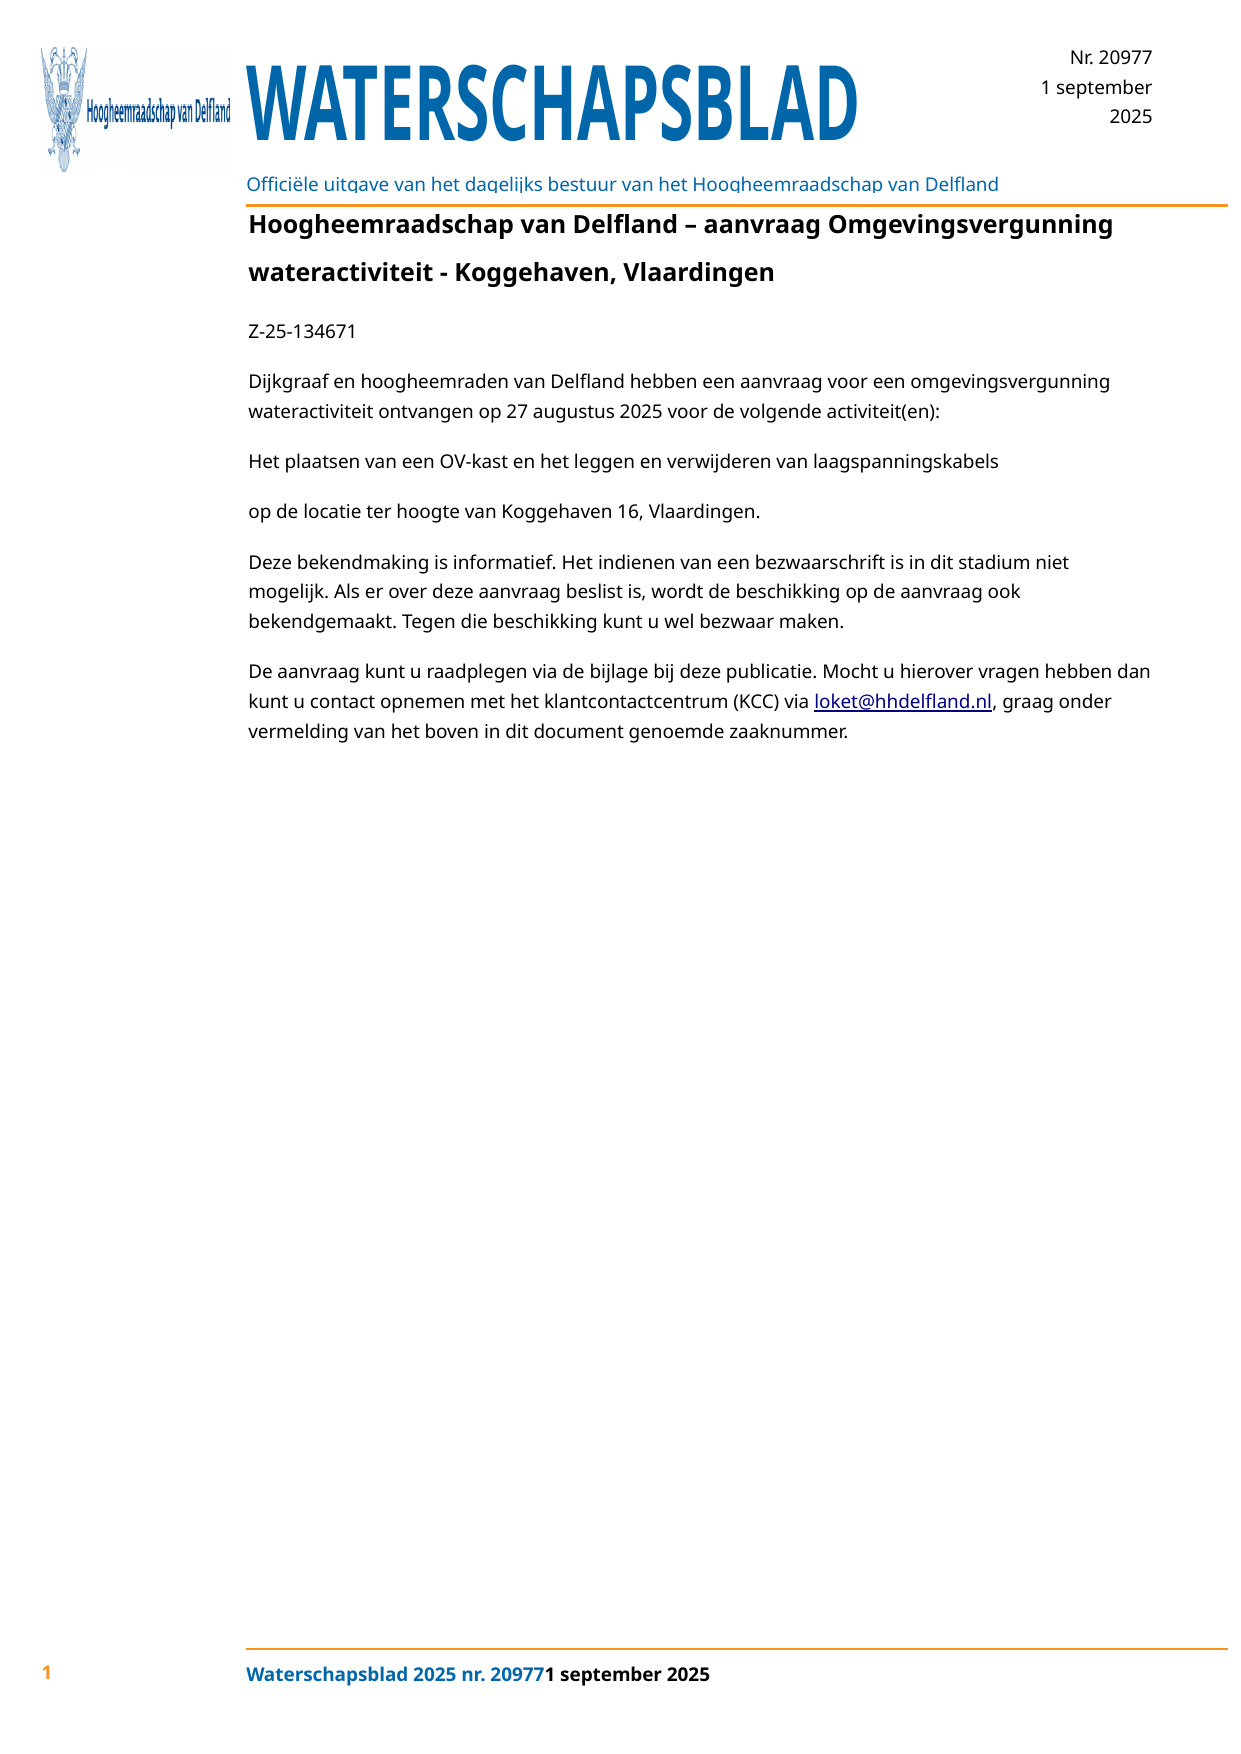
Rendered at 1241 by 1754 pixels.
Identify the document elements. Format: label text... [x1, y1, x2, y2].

text Deze bekendmaking is informatief. Het indienen van een bezwaarschrift is in dit stadium niet mogelijk. Als er over deze aanvraag beslist is, wordt de beschikking op de aanvraag ook bekendgemaakt. Tegen die beschikking kunt u wel bezwaar maken. [248, 549, 1152, 634]
text op de locatie ter hoogte van Koggehaven 16, Vlaardingen. [248, 499, 1152, 524]
text Hoogheemraadschap van Delfland – aanvraag Omgevingsvergunning wateractiviteit - Koggehaven, Vlaardingen [248, 207, 1152, 288]
text Z-25-134671 [248, 318, 1152, 344]
picture [41, 47, 231, 172]
text Het plaatsen van een OV-kast en het leggen en verwijderen van laagspanningskabels [248, 448, 1152, 474]
text De aanvraag kunt u raadplegen via de bijlage bij deze publicatie. Mocht u hierover vragen hebben dan kunt u contact opnemen met het klantcontactcentrum (KCC) via loket@hhdelfland.nl, graag onder vermelding van het boven in dit document genoemde zaaknummer. [248, 659, 1152, 744]
text Dijkgraaf en hoogheemraden van Delfland hebben een aanvraag voor een omgevingsvergunning wateractiviteit ontvangen op 27 augustus 2025 voor de volgende activiteit(en): [248, 368, 1152, 424]
